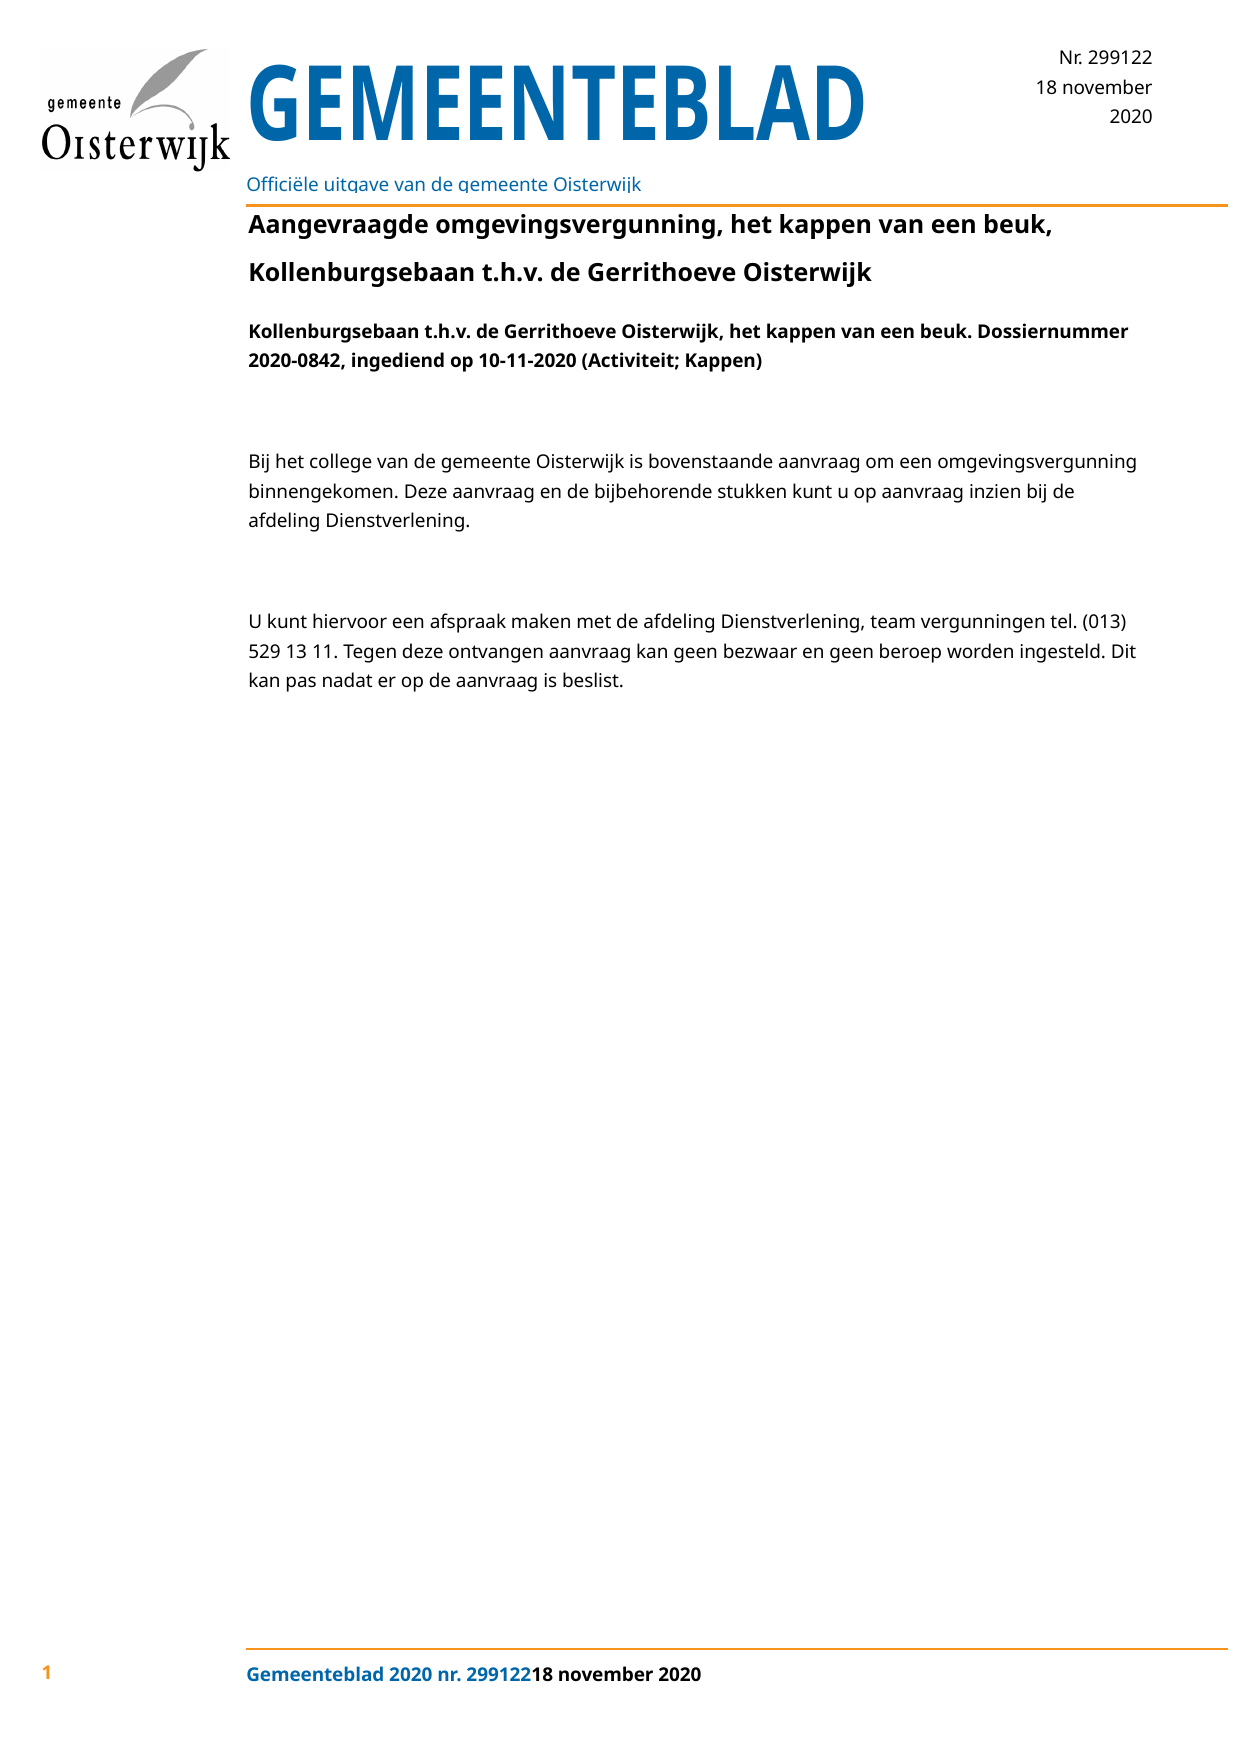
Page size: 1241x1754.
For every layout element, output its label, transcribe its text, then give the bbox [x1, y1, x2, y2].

text Kollenburgsebaan t.h.v. de Gerrithoeve Oisterwijk, het kappen van een beuk. Dossiernummer 2020-0842, ingediend op 10-11-2020 (Activiteit; Kappen) [248, 318, 1152, 373]
text Bij het college van de gemeente Oisterwijk is bovenstaande aanvraag om een omgevingsvergunning binnengekomen. Deze aanvraag en de bijbehorende stukken kunt u op aanvraag inzien bij de afdeling Dienstverlening. [248, 448, 1152, 533]
picture [41, 47, 231, 172]
text Aangevraagde omgevingsvergunning, het kappen van een beuk, Kollenburgsebaan t.h.v. de Gerrithoeve Oisterwijk [248, 207, 1152, 288]
text U kunt hiervoor een afspraak maken met de afdeling Dienstverlening, team vergunningen tel. (013) 529 13 11. Tegen deze ontvangen aanvraag kan geen bezwaar en geen beroep worden ingesteld. Dit kan pas nadat er op de aanvraag is beslist. [248, 608, 1152, 693]
